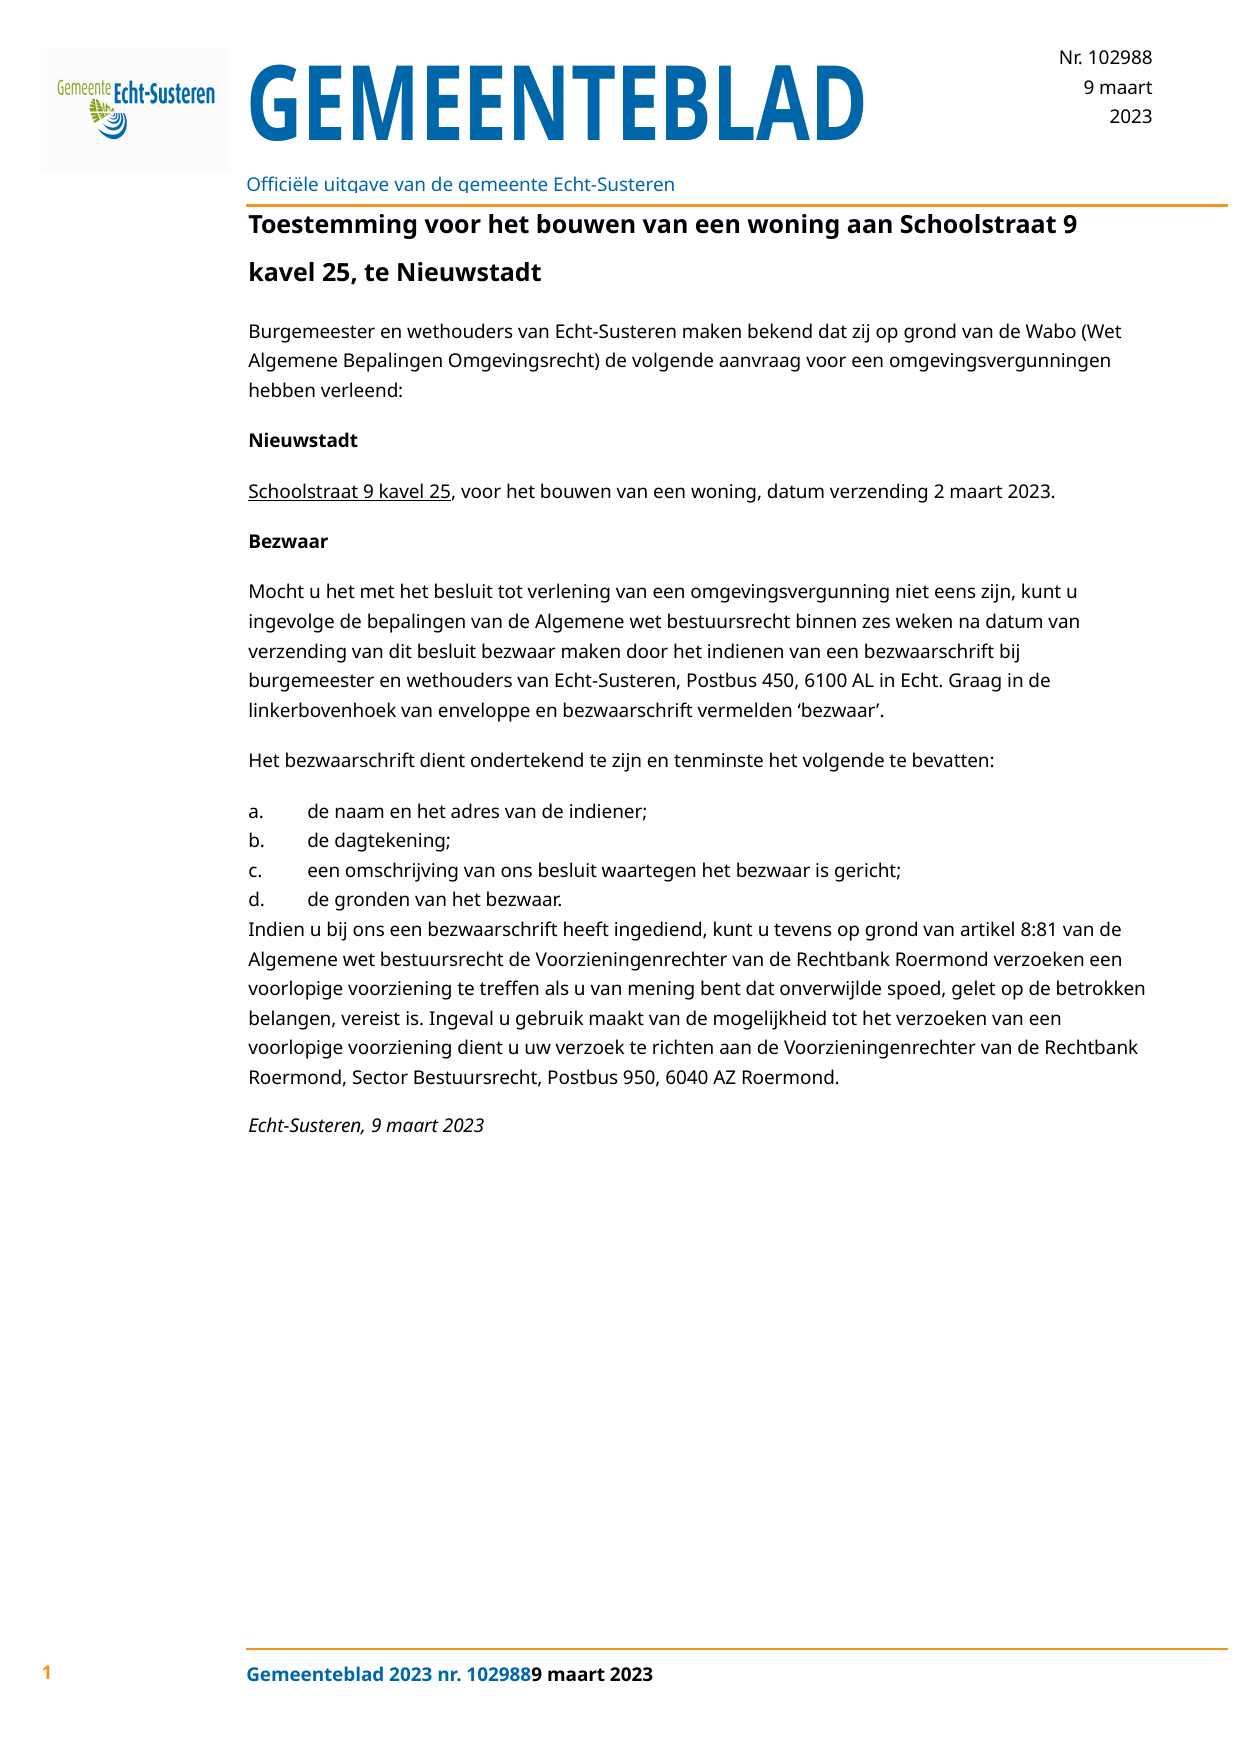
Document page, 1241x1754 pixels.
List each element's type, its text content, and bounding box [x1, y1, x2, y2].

text Burgemeester en wethouders van Echt-Susteren maken bekend dat zij op grond van de Wabo (Wet Algemene Bepalingen Omgevingsrecht) de volgende aanvraag voor een omgevingsvergunningen hebben verleend: [248, 318, 1152, 403]
list de gronden van het bezwaar. [248, 887, 1152, 912]
picture [41, 47, 231, 172]
text Echt-Susteren, 9 maart 2023 [248, 1112, 1152, 1138]
list de dagtekening; [248, 827, 1152, 853]
text Toestemming voor het bouwen van een woning aan Schoolstraat 9 kavel 25, te Nieuwstadt [248, 207, 1152, 288]
list de naam en het adres van de indiener; [248, 798, 1152, 824]
text Indien u bij ons een bezwaarschrift heeft ingediend, kunt u tevens op grond van artikel 8:81 van de Algemene wet bestuursrecht de Voorzieningenrechter van de Rechtbank Roermond verzoeken een voorlopige voorziening te treffen als u van mening bent dat onverwijlde spoed, gelet op de betrokken belangen, vereist is. Ingeval u gebruik maakt van de mogelijkheid tot het verzoeken van een voorlopige voorziening dient u uw verzoek te richten aan de Voorzieningenrechter van de Rechtbank Roermond, Sector Bestuursrecht, Postbus 950, 6040 AZ Roermond. [248, 916, 1152, 1090]
text Mocht u het met het besluit tot verlening van een omgevingsvergunning niet eens zijn, kunt u ingevolge de bepalingen van de Algemene wet bestuursrecht binnen zes weken na datum van verzending van dit besluit bezwaar maken door het indienen van een bezwaarschrift bij burgemeester en wethouders van Echt-Susteren, Postbus 450, 6100 AL in Echt. Graag in de linkerbovenhoek van enveloppe en bezwaarschrift vermelden ‘bezwaar’. [248, 579, 1152, 723]
text Schoolstraat 9 kavel 25, voor het bouwen van een woning, datum verzending 2 maart 2023. [248, 478, 1152, 504]
text Het bezwaarschrift dient ondertekend te zijn en tenminste het volgende te bevatten: [248, 747, 1152, 773]
text Nieuwstadt [248, 427, 1152, 453]
text Bezwaar [248, 528, 1152, 554]
list een omschrijving van ons besluit waartegen het bezwaar is gericht; [248, 857, 1152, 883]
